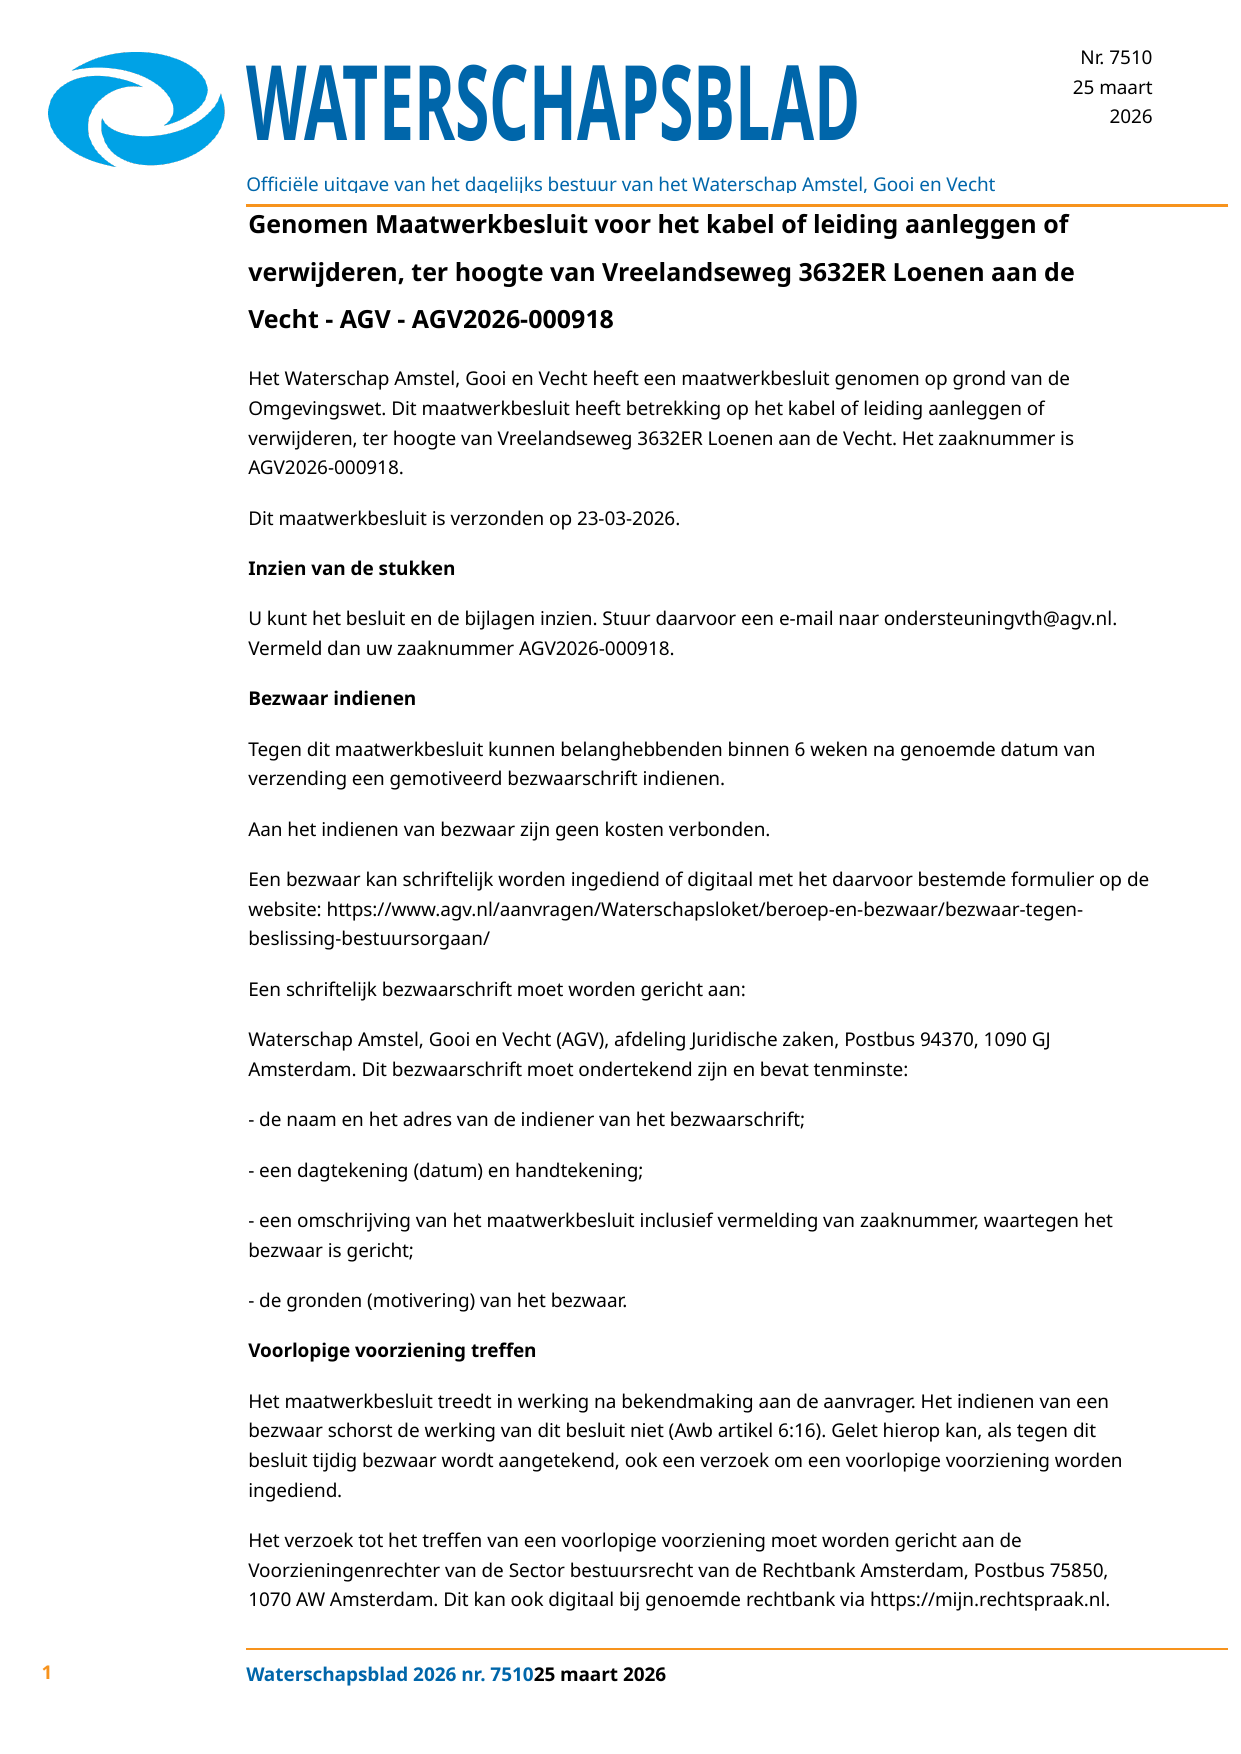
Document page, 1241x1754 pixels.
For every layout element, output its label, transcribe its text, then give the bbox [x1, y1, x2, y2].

text Een bezwaar kan schriftelijk worden ingediend of digitaal met het daarvoor bestemde formulier op de website: https://www.agv.nl/aanvragen/Waterschapsloket/beroep-en-bezwaar/bezwaar-tegen-beslissing-bestuursorgaan/ [248, 866, 1152, 951]
text Inzien van de stukken [248, 555, 1152, 581]
text Voorlopige voorziening treffen [248, 1338, 1152, 1363]
text Aan het indienen van bezwaar zijn geen kosten verbonden. [248, 816, 1152, 842]
text - de gronden (motivering) van het bezwaar. [248, 1287, 1152, 1313]
text Dit maatwerkbesluit is verzonden op 23-03-2026. [248, 505, 1152, 530]
text - een omschrijving van het maatwerkbesluit inclusief vermelding van zaaknummer, waartegen het bezwaar is gericht; [248, 1207, 1152, 1262]
picture [41, 47, 231, 172]
text Genomen Maatwerkbesluit voor het kabel of leiding aanleggen of verwijderen, ter hoogte van Vreelandseweg 3632ER Loenen aan de Vecht - AGV - AGV2026-000918 [248, 207, 1152, 336]
text Waterschap Amstel, Gooi en Vecht (AGV), afdeling Juridische zaken, Postbus 94370, 1090 GJ Amsterdam. Dit bezwaarschrift moet ondertekend zijn en bevat tenminste: [248, 1026, 1152, 1082]
text - de naam en het adres van de indiener van het bezwaarschrift; [248, 1106, 1152, 1132]
text - een dagtekening (datum) en handtekening; [248, 1157, 1152, 1182]
text Het Waterschap Amstel, Gooi en Vecht heeft een maatwerkbesluit genomen op grond van de Omgevingswet. Dit maatwerkbesluit heeft betrekking op het kabel of leiding aanleggen of verwijderen, ter hoogte van Vreelandseweg 3632ER Loenen aan de Vecht. Het zaaknummer is AGV2026-000918. [248, 366, 1152, 480]
text Tegen dit maatwerkbesluit kunnen belanghebbenden binnen 6 weken na genoemde datum van verzending een gemotiveerd bezwaarschrift indienen. [248, 736, 1152, 791]
text Een schriftelijk bezwaarschrift moet worden gericht aan: [248, 976, 1152, 1002]
text Bezwaar indienen [248, 686, 1152, 711]
text Het maatwerkbesluit treedt in werking na bekendmaking aan de aanvrager. Het indienen van een bezwaar schorst de werking van dit besluit niet (Awb artikel 6:16). Gelet hierop kan, als tegen dit besluit tijdig bezwaar wordt aangetekend, ook een verzoek om een voorlopige voorziening worden ingediend. [248, 1388, 1152, 1502]
text Het verzoek tot het treffen van een voorlopige voorziening moet worden gericht aan de Voorzieningenrechter van de Sector bestuursrecht van de Rechtbank Amsterdam, Postbus 75850, 1070 AW Amsterdam. Dit kan ook digitaal bij genoemde rechtbank via https://mijn.rechtspraak.nl. [248, 1527, 1152, 1612]
text U kunt het besluit en de bijlagen inzien. Stuur daarvoor een e-mail naar ondersteuningvth@agv.nl. Vermeld dan uw zaaknummer AGV2026-000918. [248, 606, 1152, 661]
